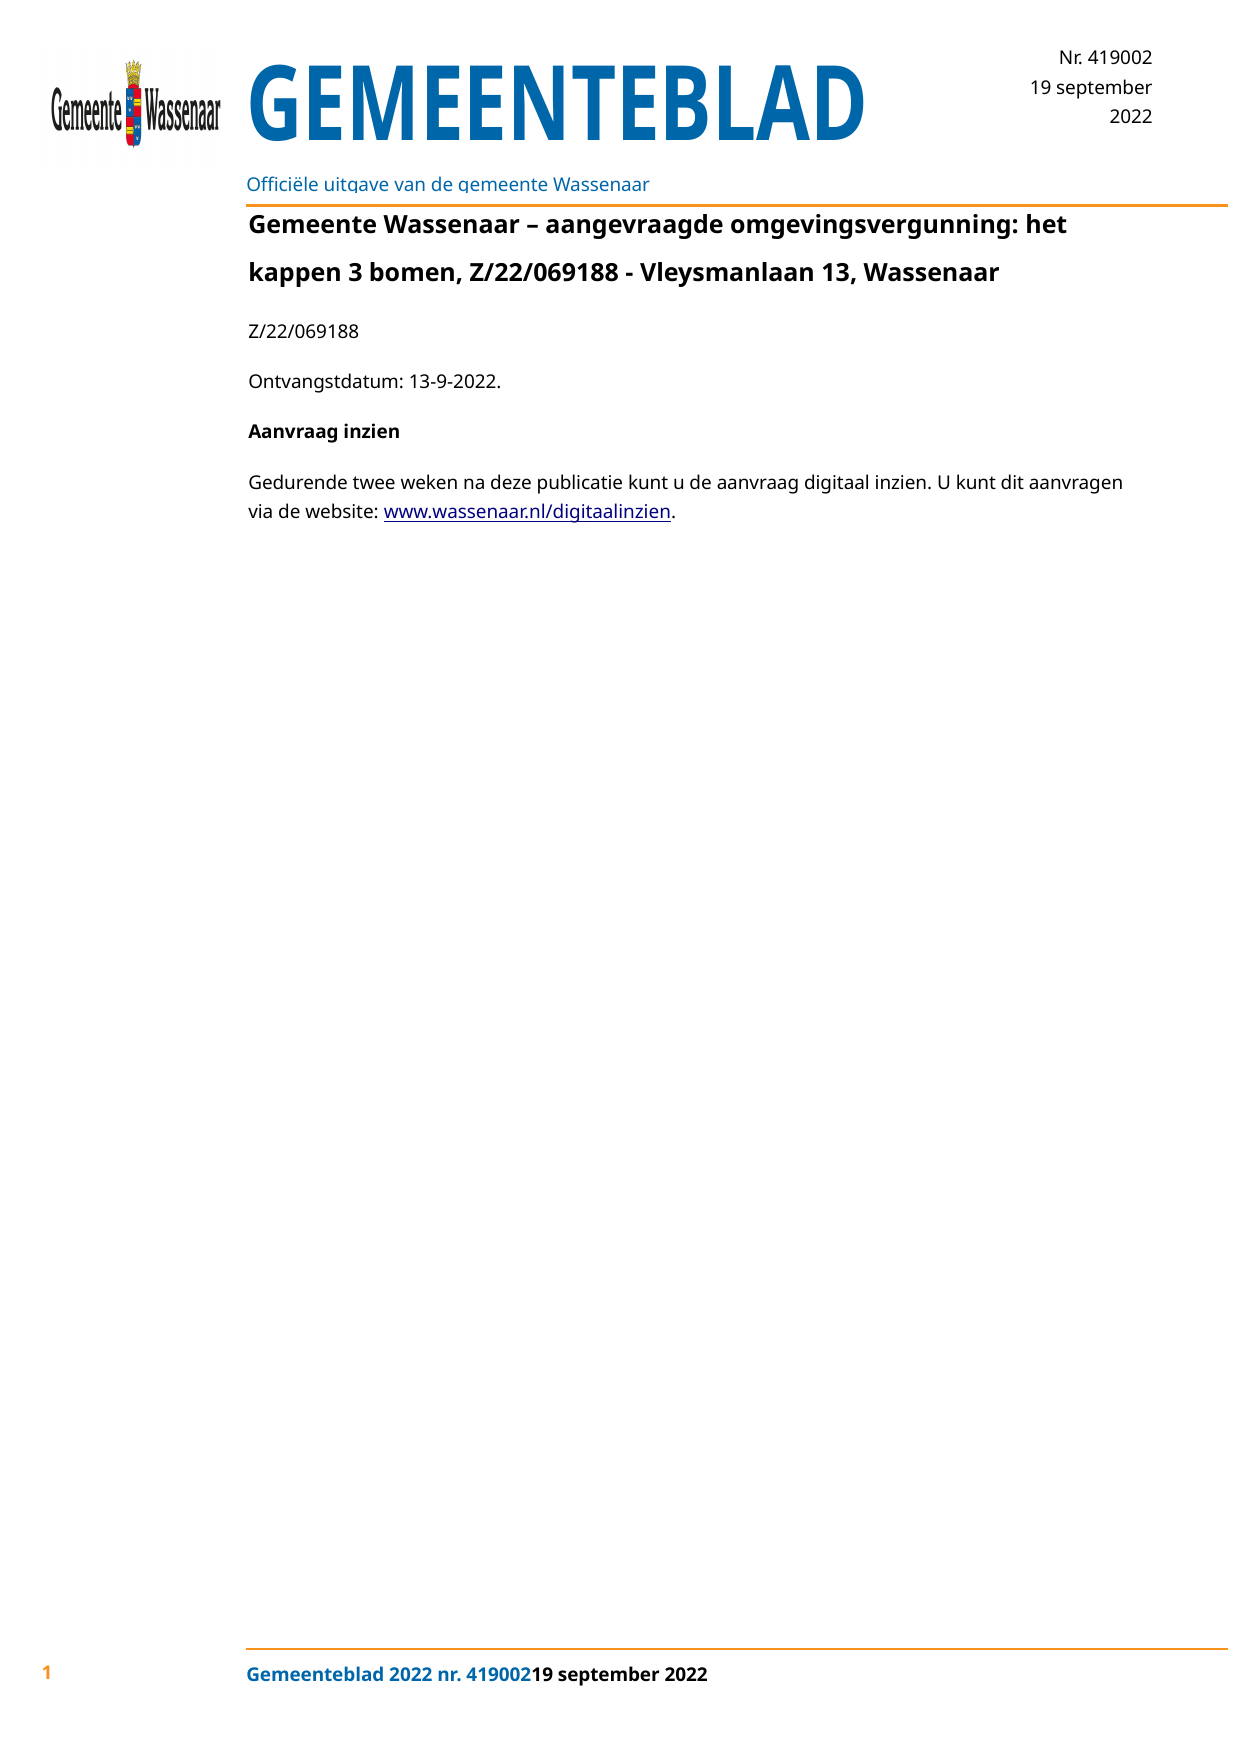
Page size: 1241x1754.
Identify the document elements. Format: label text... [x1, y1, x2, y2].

text Gemeente Wassenaar – aangevraagde omgevingsvergunning: het kappen 3 bomen, Z/22/069188 - Vleysmanlaan 13, Wassenaar [248, 207, 1152, 288]
text Gedurende twee weken na deze publicatie kunt u de aanvraag digitaal inzien. U kunt dit aanvragen via de website: www.wassenaar.nl/digitaalinzien. [248, 469, 1152, 524]
text Ontvangstdatum: 13-9-2022. [248, 368, 1152, 394]
text Z/22/069188 [248, 318, 1152, 344]
text Aanvraag inzien [248, 419, 1152, 444]
picture [41, 47, 231, 172]
